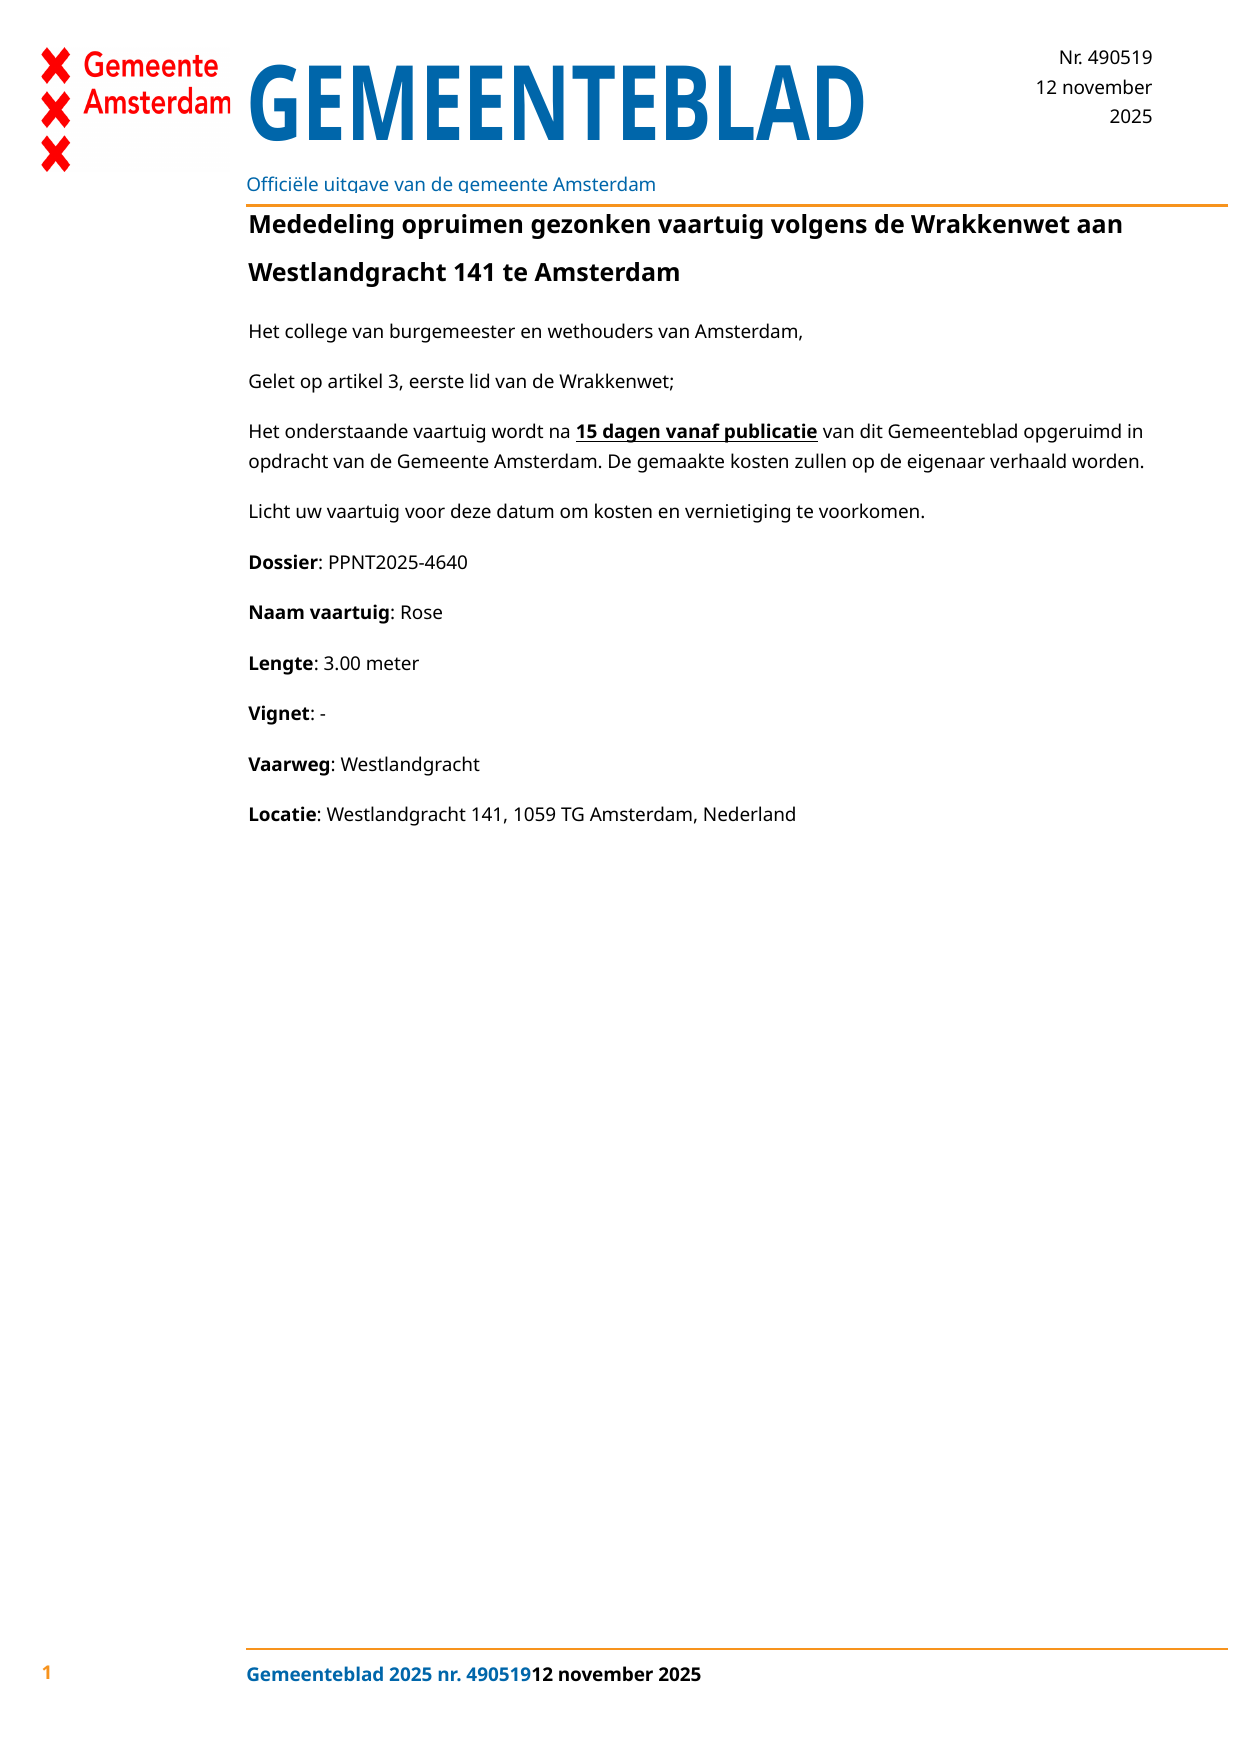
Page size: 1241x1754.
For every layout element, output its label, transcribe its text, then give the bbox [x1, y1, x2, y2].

text Het college van burgemeester en wethouders van Amsterdam, [248, 318, 1152, 344]
text Dossier: PPNT2025-4640 [248, 549, 1152, 575]
picture [41, 47, 231, 172]
text Vignet: - [248, 700, 1152, 726]
text Naam vaartuig: Rose [248, 599, 1152, 625]
text Gelet op artikel 3, eerste lid van de Wrakkenwet; [248, 368, 1152, 394]
text Mededeling opruimen gezonken vaartuig volgens de Wrakkenwet aan Westlandgracht 141 te Amsterdam [248, 207, 1152, 288]
text Vaarweg: Westlandgracht [248, 751, 1152, 777]
text Locatie: Westlandgracht 141, 1059 TG Amsterdam, Nederland [248, 801, 1152, 827]
text Licht uw vaartuig voor deze datum om kosten en vernietiging te voorkomen. [248, 499, 1152, 524]
text Het onderstaande vaartuig wordt na 15 dagen vanaf publicatie van dit Gemeenteblad opgeruimd in opdracht van de Gemeente Amsterdam. De gemaakte kosten zullen op de eigenaar verhaald worden. [248, 419, 1152, 474]
text Lengte: 3.00 meter [248, 650, 1152, 676]
